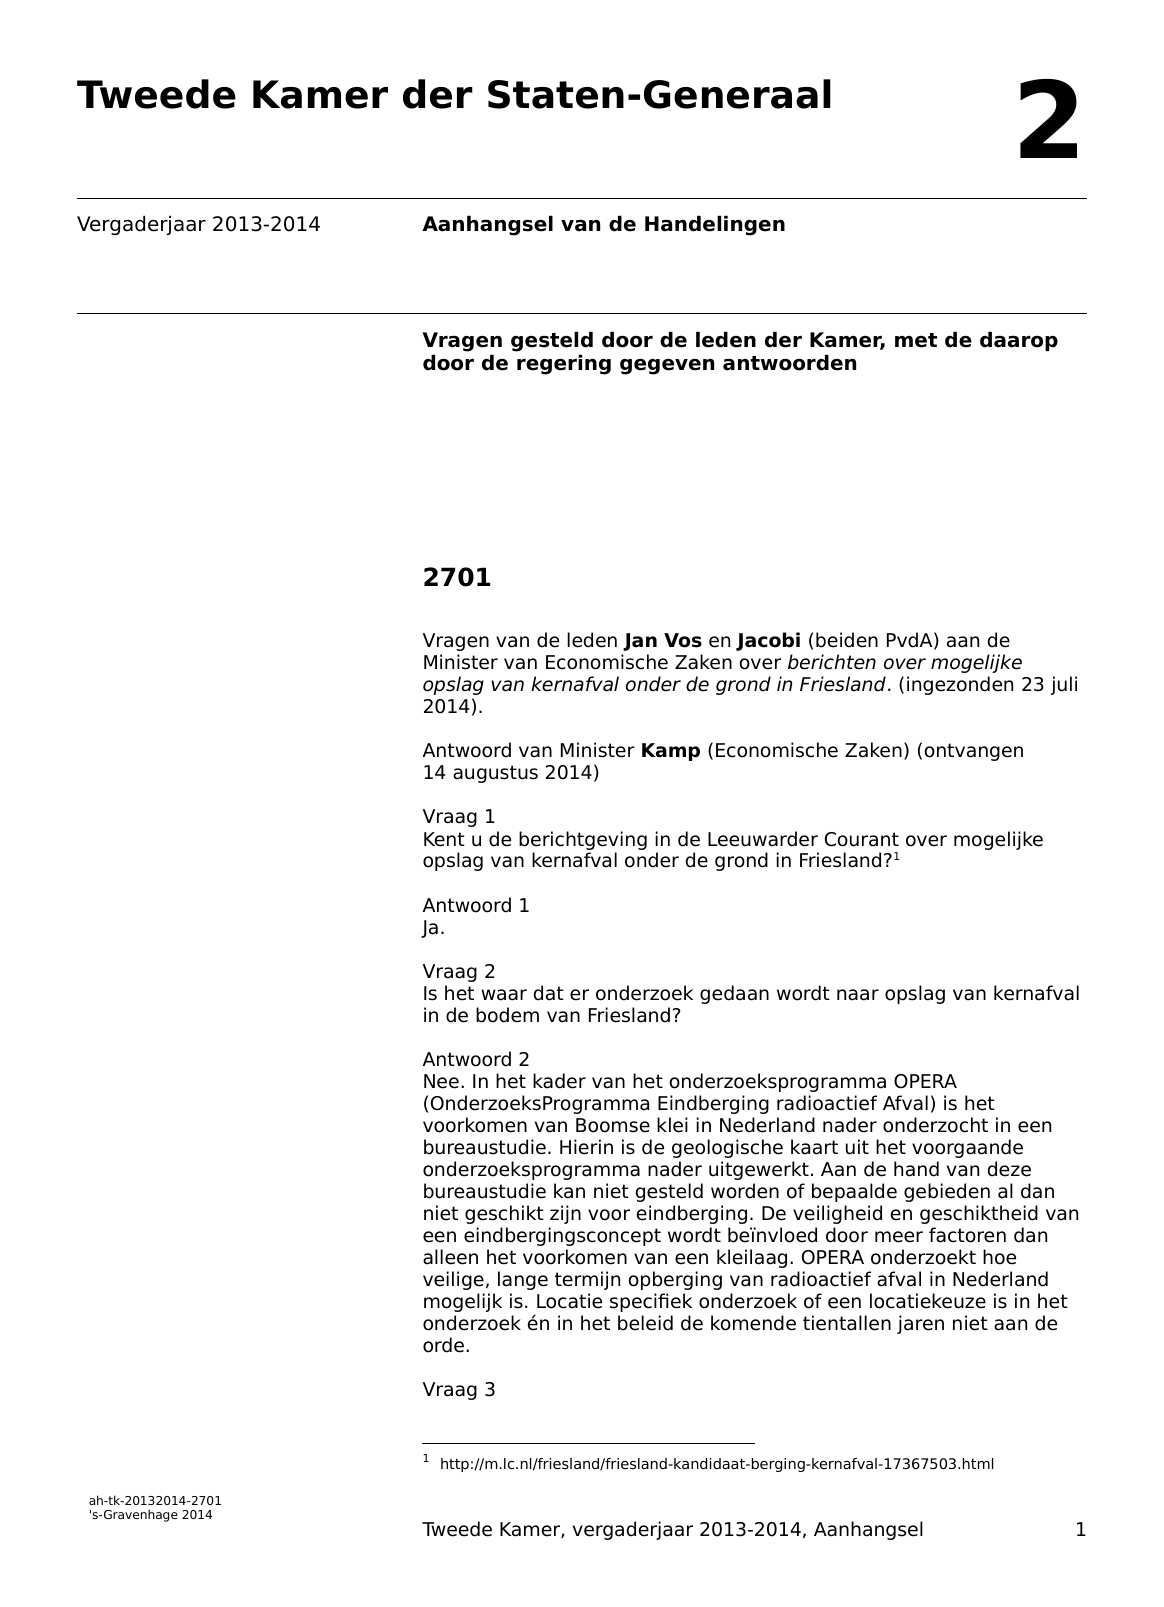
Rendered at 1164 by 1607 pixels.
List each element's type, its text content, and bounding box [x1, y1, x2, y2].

text Vraag 1 [422, 806, 1087, 828]
text ah-tk-20132014-2701 [88, 1494, 323, 1508]
table_header 2 [886, 59, 1087, 198]
text http://m.lc.nl/friesland/friesland-kandidaat-berging-kernafval-17367503.html [422, 1452, 1087, 1474]
text 2701 [422, 563, 1087, 592]
table_header Tweede Kamer der Staten-Generaal [77, 59, 886, 198]
table_cell Vergaderjaar 2013-2014 [77, 199, 422, 313]
text Vragen van de leden Jan Vos en Jacobi (beiden PvdA) aan de Minister van Economische Zaken over berichten over mogelijke opslag van kernafval onder de grond in Friesland. (ingezonden 23 juli 2014). [422, 630, 1087, 718]
table_cell Aanhangsel van de Handelingen [422, 199, 1087, 313]
table_cell [77, 314, 422, 375]
text Antwoord 1 [422, 894, 1087, 917]
table_cell Vragen gesteld door de leden der Kamer, met de daarop door de regering gegeven antwoorden [422, 314, 1087, 375]
text 's-Gravenhage 2014 [88, 1508, 323, 1522]
text Is het waar dat er onderzoek gedaan wordt naar opslag van kernafval in de bodem van Friesland? [422, 983, 1087, 1027]
text Kent u de berichtgeving in de Leeuwarder Courant over mogelijke opslag van kernafval onder de grond in Friesland? [422, 828, 1087, 872]
text Ja. [422, 917, 1087, 938]
text Antwoord van Minister Kamp (Economische Zaken) (ontvangen 14 augustus 2014) [422, 740, 1087, 784]
text Nee. In het kader van het onderzoeksprogramma OPERA (OnderzoeksProgramma Eindberging radioactief Afval) is het voorkomen van Boomse klei in Nederland nader onderzocht in een bureaustudie. Hierin is de geologische kaart uit het voorgaande onderzoeksprogramma nader uitgewerkt. Aan de hand van deze bureaustudie kan niet gesteld worden of bepaalde gebieden al dan niet geschikt zijn voor eindberging. De veiligheid en geschiktheid van een eindbergingsconcept wordt beïnvloed door meer factoren dan alleen het voorkomen van een kleilaag. OPERA onderzoekt hoe veilige, lange termijn opberging van radioactief afval in Nederland mogelijk is. Locatie specifiek onderzoek of een locatiekeuze is in het onderzoek én in het beleid de komende tientallen jaren niet aan de orde. [422, 1071, 1087, 1357]
text Vraag 3 [422, 1379, 1087, 1401]
text Vraag 2 [422, 961, 1087, 983]
text Antwoord 2 [422, 1049, 1087, 1071]
